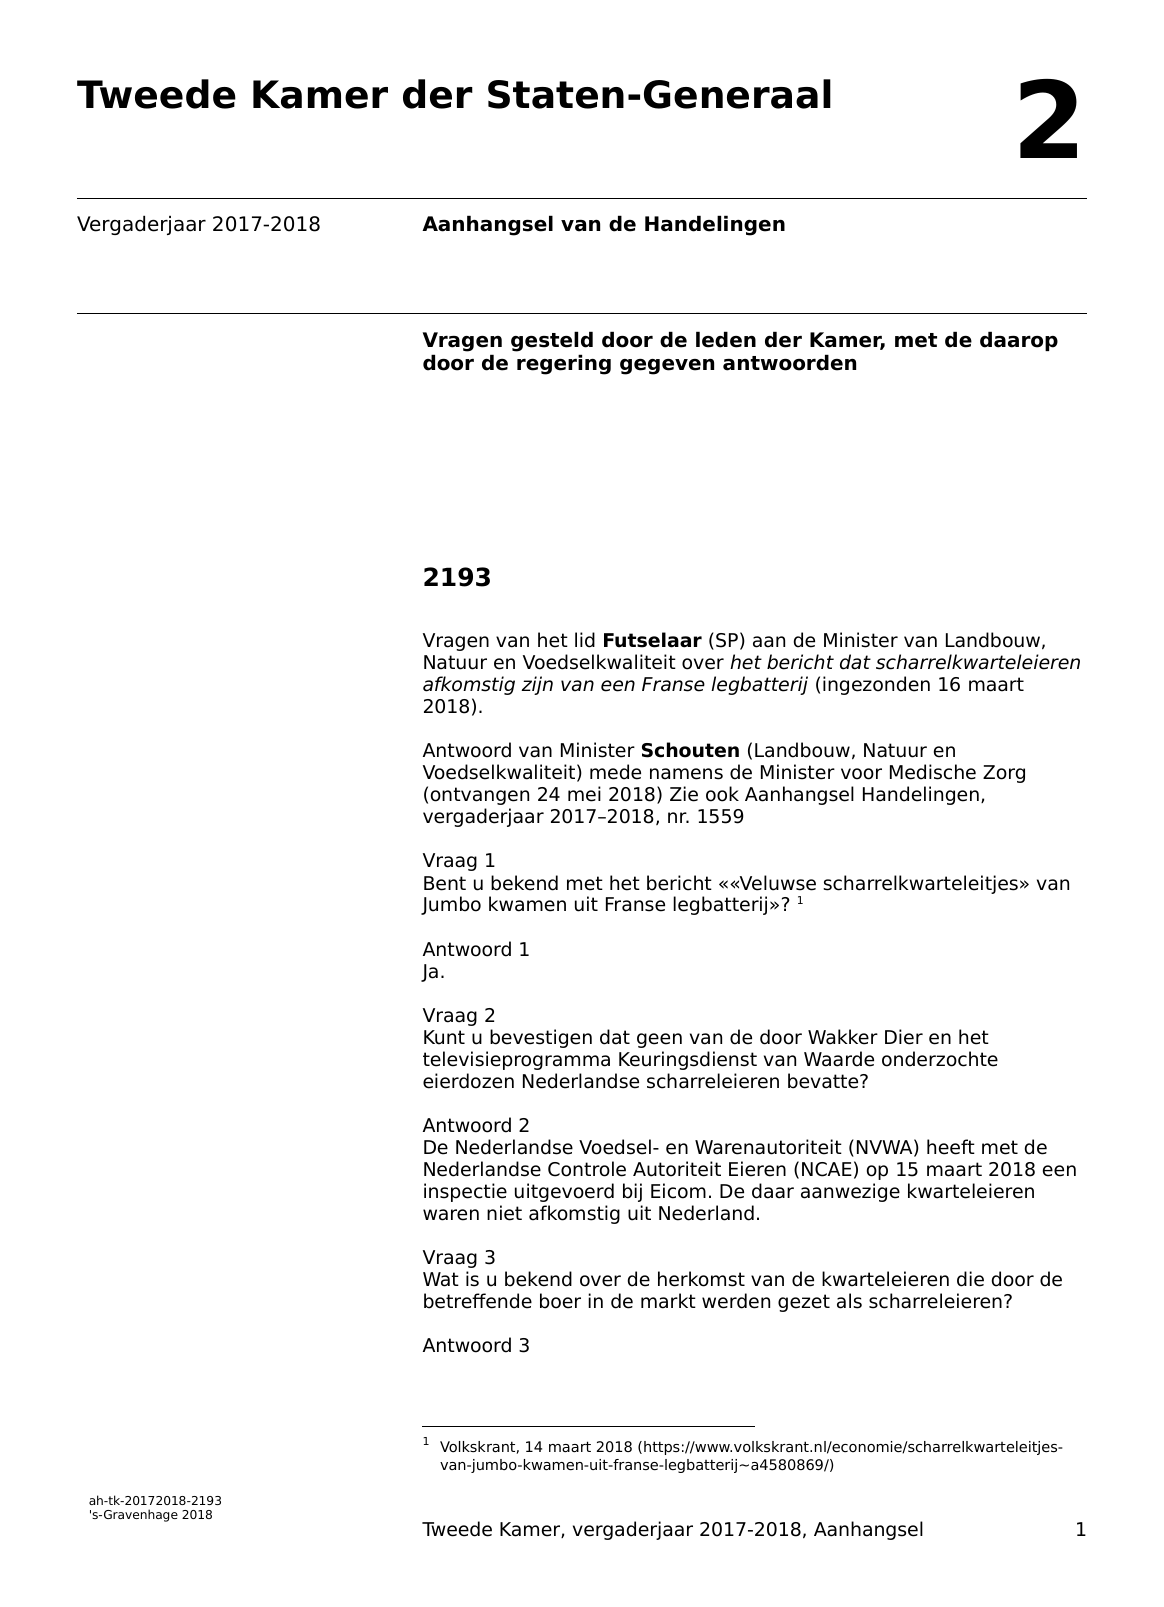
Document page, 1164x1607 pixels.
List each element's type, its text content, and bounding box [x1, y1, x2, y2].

text Vraag 2 [422, 1005, 1087, 1027]
text Wat is u bekend over de herkomst van de kwarteleieren die door de betreffende boer in de markt werden gezet als scharreleieren? [422, 1269, 1087, 1313]
text Kunt u bevestigen dat geen van de door Wakker Dier en het televisieprogramma Keuringsdienst van Waarde onderzochte eierdozen Nederlandse scharreleieren bevatte? [422, 1027, 1087, 1093]
table_cell Aanhangsel van de Handelingen [422, 199, 1087, 313]
text ah-tk-20172018-2193 [88, 1494, 323, 1508]
text Volkskrant, 14 maart 2018 (https://www.volkskrant.nl/economie/scharrelkwarteleitjes-van-jumbo-kwamen-uit-franse-legbatterij~a4580869/) [422, 1435, 1087, 1474]
text Vraag 1 [422, 850, 1087, 872]
text Bent u bekend met het bericht ««Veluwse scharrelkwarteleitjes» van Jumbo kwamen uit Franse legbatterij»? [422, 872, 1087, 916]
text Antwoord van Minister Schouten (Landbouw, Natuur en Voedselkwaliteit) mede namens de Minister voor Medische Zorg (ontvangen 24 mei 2018) Zie ook Aanhangsel Handelingen, vergaderjaar 2017–2018, nr. 1559 [422, 740, 1087, 828]
text Vraag 3 [422, 1247, 1087, 1269]
text 's-Gravenhage 2018 [88, 1508, 323, 1522]
table_cell Vergaderjaar 2017-2018 [77, 199, 422, 313]
text De Nederlandse Voedsel- en Warenautoriteit (NVWA) heeft met de Nederlandse Controle Autoriteit Eieren (NCAE) op 15 maart 2018 een inspectie uitgevoerd bij Eicom. De daar aanwezige kwarteleieren waren niet afkomstig uit Nederland. [422, 1137, 1087, 1225]
text Vragen van het lid Futselaar (SP) aan de Minister van Landbouw, Natuur en Voedselkwaliteit over het bericht dat scharrelkwarteleieren afkomstig zijn van een Franse legbatterij (ingezonden 16 maart 2018). [422, 630, 1087, 718]
text 2193 [422, 563, 1087, 592]
text Antwoord 2 [422, 1115, 1087, 1137]
table_cell Vragen gesteld door de leden der Kamer, met de daarop door de regering gegeven antwoorden [422, 314, 1087, 375]
table_header Tweede Kamer der Staten-Generaal [77, 59, 886, 198]
text Ja. [422, 961, 1087, 982]
table_cell [77, 314, 422, 375]
text Antwoord 3 [422, 1335, 1087, 1357]
text Antwoord 1 [422, 938, 1087, 961]
table_header 2 [886, 59, 1087, 198]
